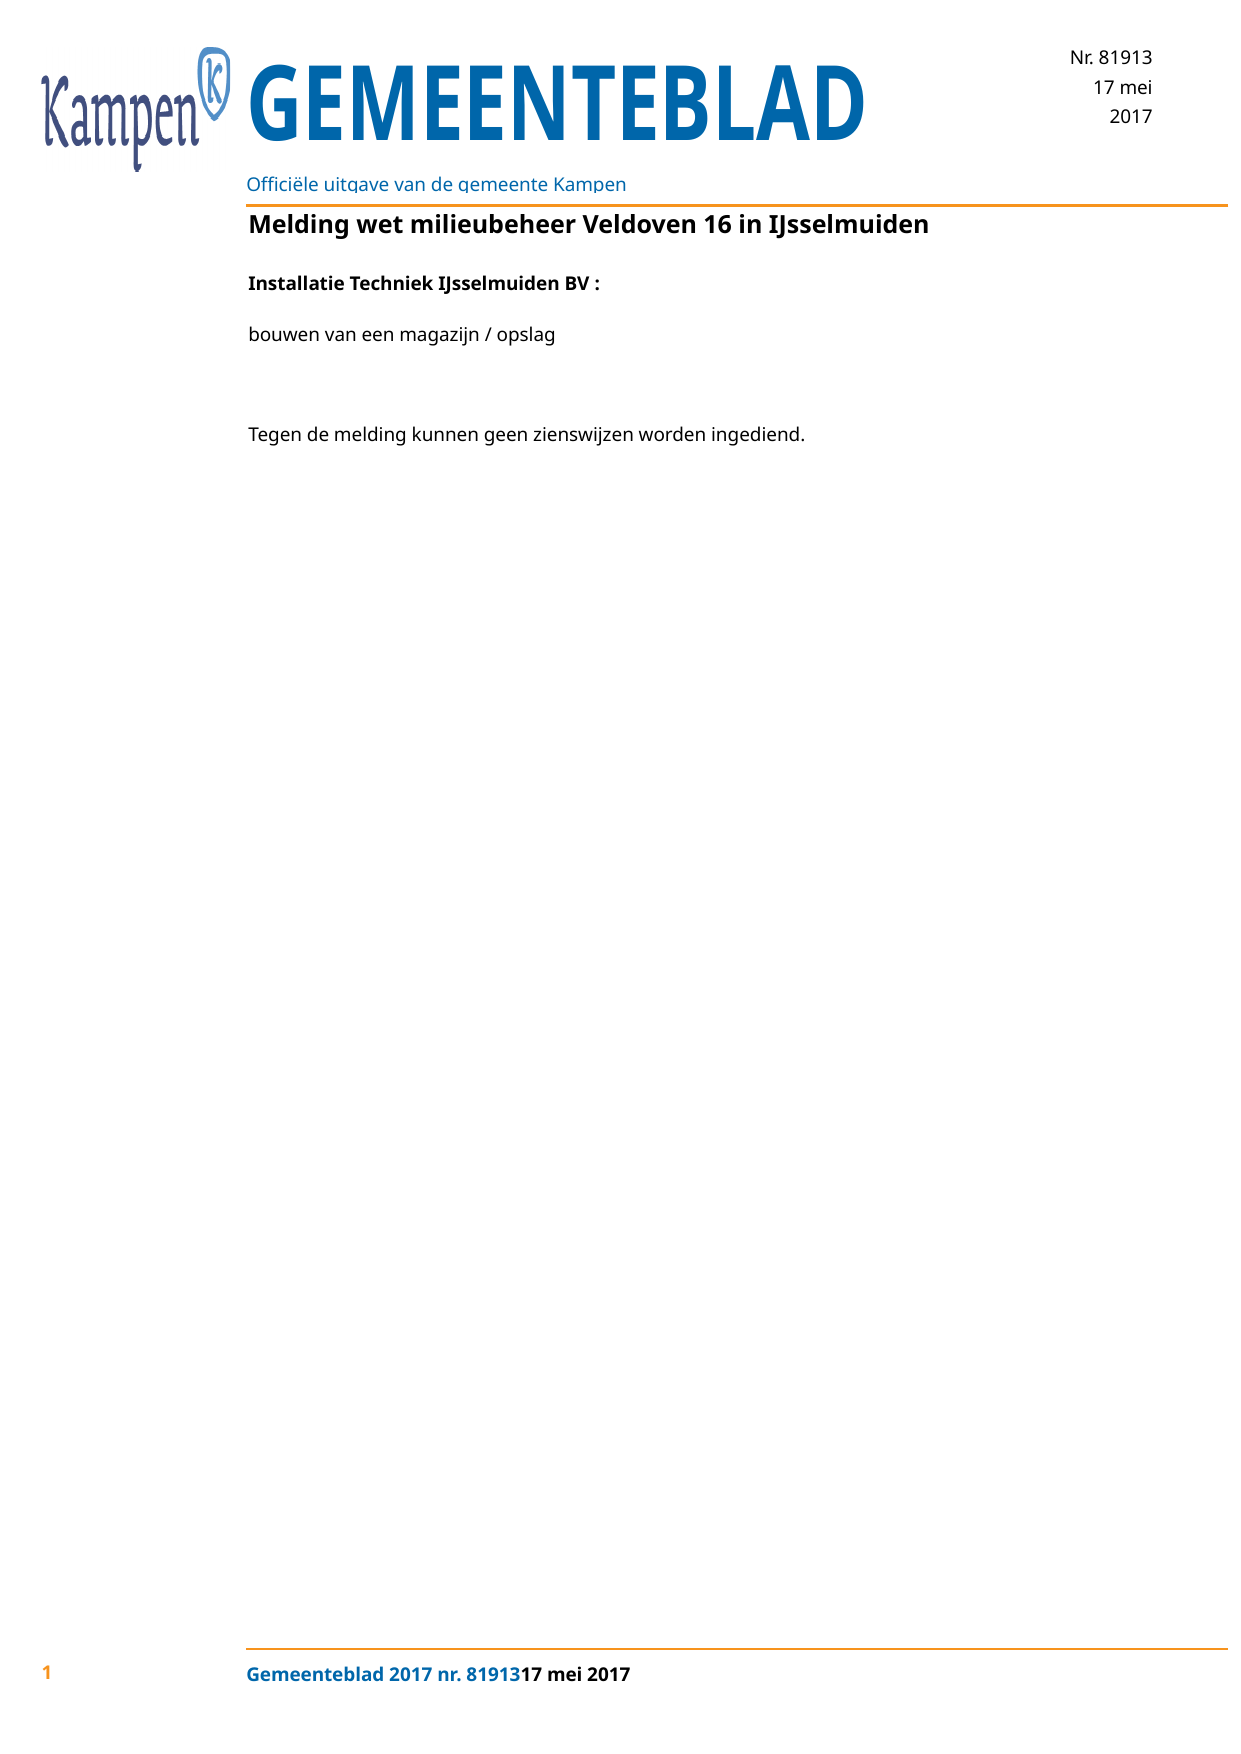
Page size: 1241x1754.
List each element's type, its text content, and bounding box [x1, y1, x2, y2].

text Tegen de melding kunnen geen zienswijzen worden ingediend. [248, 422, 1152, 447]
text Melding wet milieubeheer Veldoven 16 in IJsselmuiden [248, 207, 1152, 241]
text Installatie Techniek IJsselmuiden BV : [248, 270, 1152, 296]
text bouwen van een magazijn / opslag [248, 321, 1152, 346]
picture [41, 47, 231, 172]
